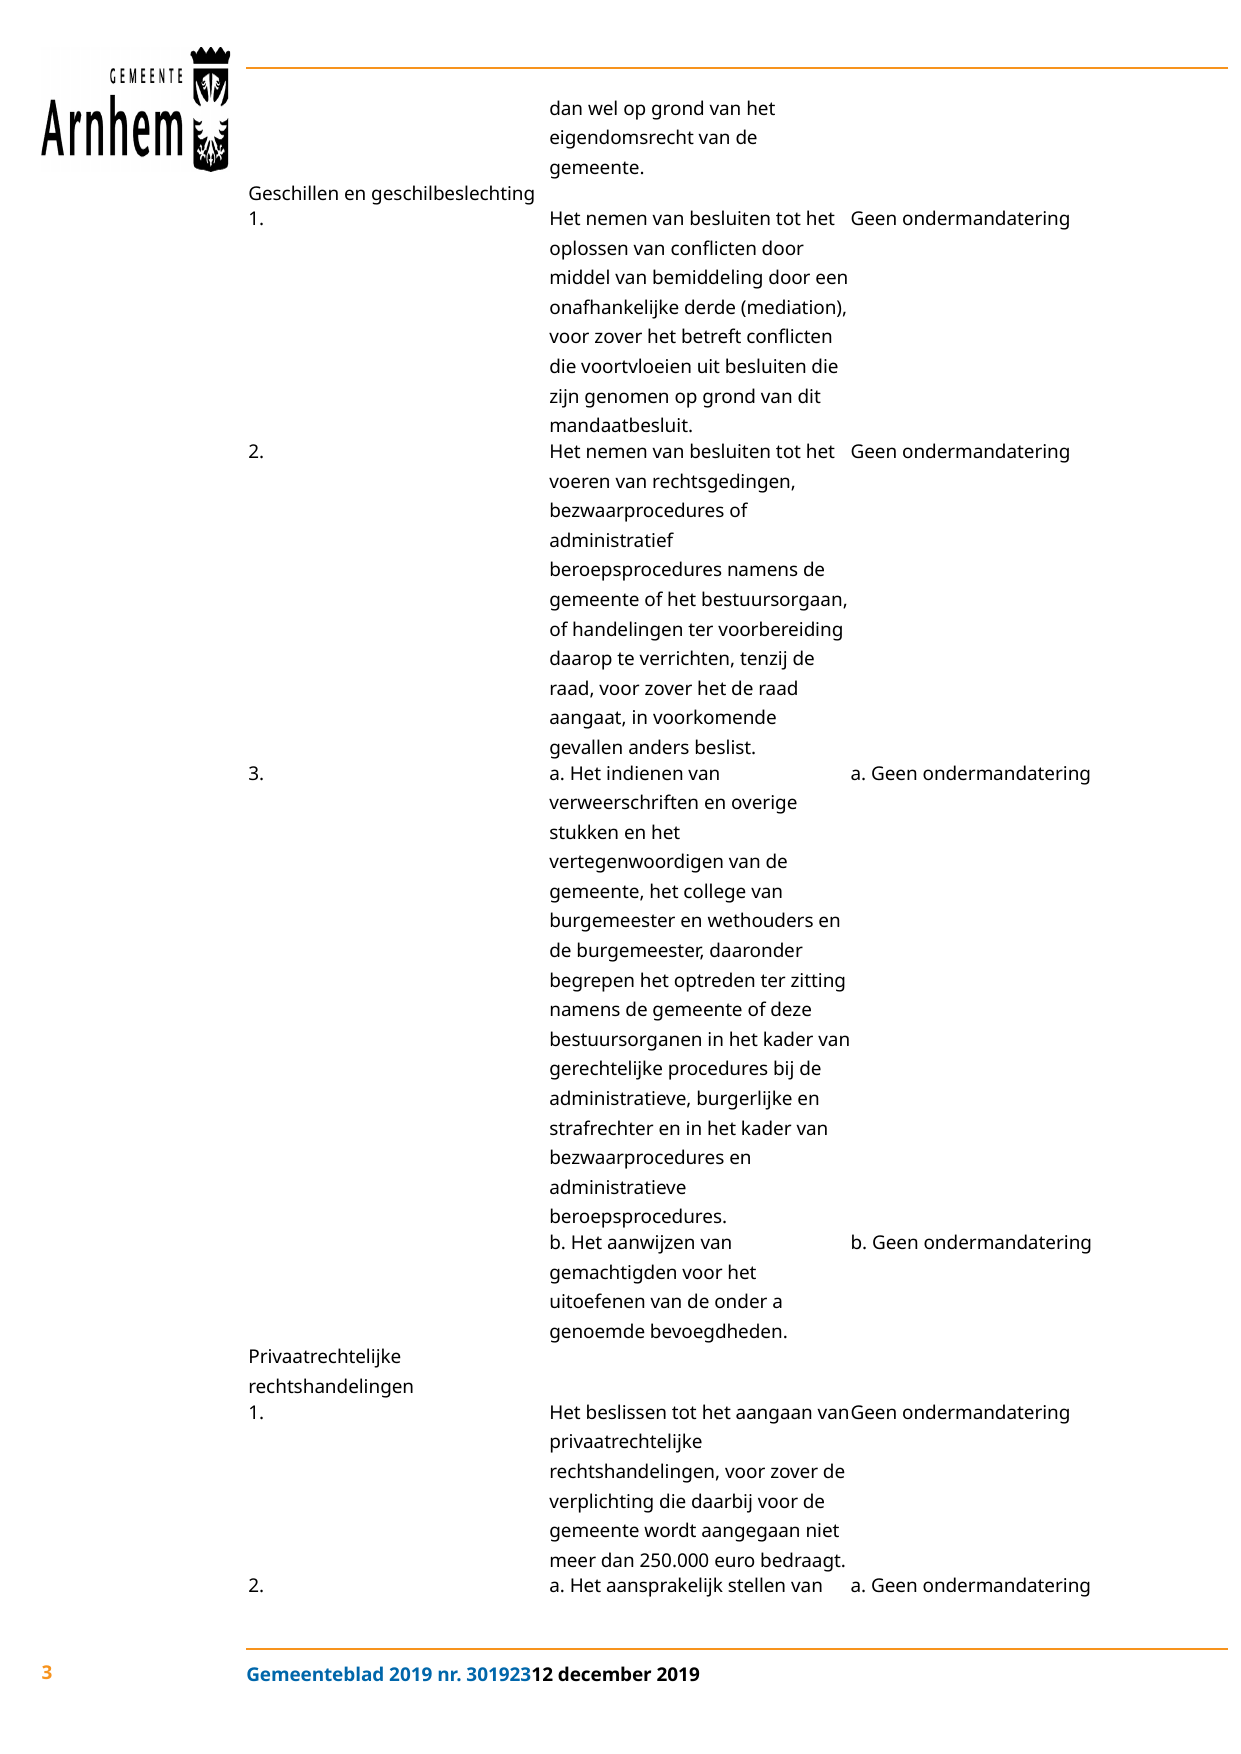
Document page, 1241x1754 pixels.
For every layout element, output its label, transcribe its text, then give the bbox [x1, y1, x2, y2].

table_cell 1. [248, 205, 549, 438]
table_cell b. Het aanwijzen van gemachtigden voor het uitoefenen van de onder a genoemde bevoegdheden. [549, 1229, 850, 1344]
table_cell [549, 180, 850, 205]
table_cell Het nemen van besluiten tot het oplossen van conflicten door middel van bemiddeling door een onafhankelijke derde (mediation), voor zover het betreft conflicten die voortvloeien uit besluiten die zijn genomen op grond van dit mandaatbesluit. [549, 205, 850, 438]
table_cell [549, 1344, 850, 1399]
table_cell Privaatrechtelijke rechtshandelingen [248, 1344, 549, 1399]
table_cell Het beslissen tot het aangaan van privaatrechtelijke rechtshandelingen, voor zover de verplichting die daarbij voor de gemeente wordt aangegaan niet meer dan 250.000 euro bedraagt. [549, 1399, 850, 1573]
table_cell a. Geen ondermandatering [850, 1573, 1152, 1598]
table_cell 2. [248, 438, 549, 760]
table_cell 2. [248, 1573, 549, 1598]
table_cell b. Geen ondermandatering [850, 1229, 1152, 1344]
table_cell a. Het indienen van verweerschriften en overige stukken en het vertegenwoordigen van de gemeente, het college van burgemeester en wethouders en de burgemeester, daaronder begrepen het optreden ter zitting namens de gemeente of deze bestuursorganen in het kader van gerechtelijke procedures bij de administratieve, burgerlijke en strafrechter en in het kader van bezwaarprocedures en administratieve beroepsprocedures. [549, 760, 850, 1229]
table_cell [850, 95, 1152, 180]
picture [41, 47, 231, 172]
table_cell 1. [248, 1399, 549, 1573]
table_cell dan wel op grond van het eigendomsrecht van de gemeente. [549, 95, 850, 180]
table_cell Geen ondermandatering [850, 438, 1152, 760]
table_cell Geen ondermandatering [850, 1399, 1152, 1573]
table_cell 3. [248, 760, 549, 1229]
table_cell [248, 1229, 549, 1344]
table_cell a. Geen ondermandatering [850, 760, 1152, 1229]
table_cell Geen ondermandatering [850, 205, 1152, 438]
table_cell Het nemen van besluiten tot het voeren van rechtsgedingen, bezwaarprocedures of administratief beroepsprocedures namens de gemeente of het bestuursorgaan, of handelingen ter voorbereiding daarop te verrichten, tenzij de raad, voor zover het de raad aangaat, in voorkomende gevallen anders beslist. [549, 438, 850, 760]
table_cell Geschillen en geschilbeslechting [248, 180, 549, 205]
table_cell a. Het aansprakelijk stellen van [549, 1573, 850, 1598]
table_cell [248, 95, 549, 180]
